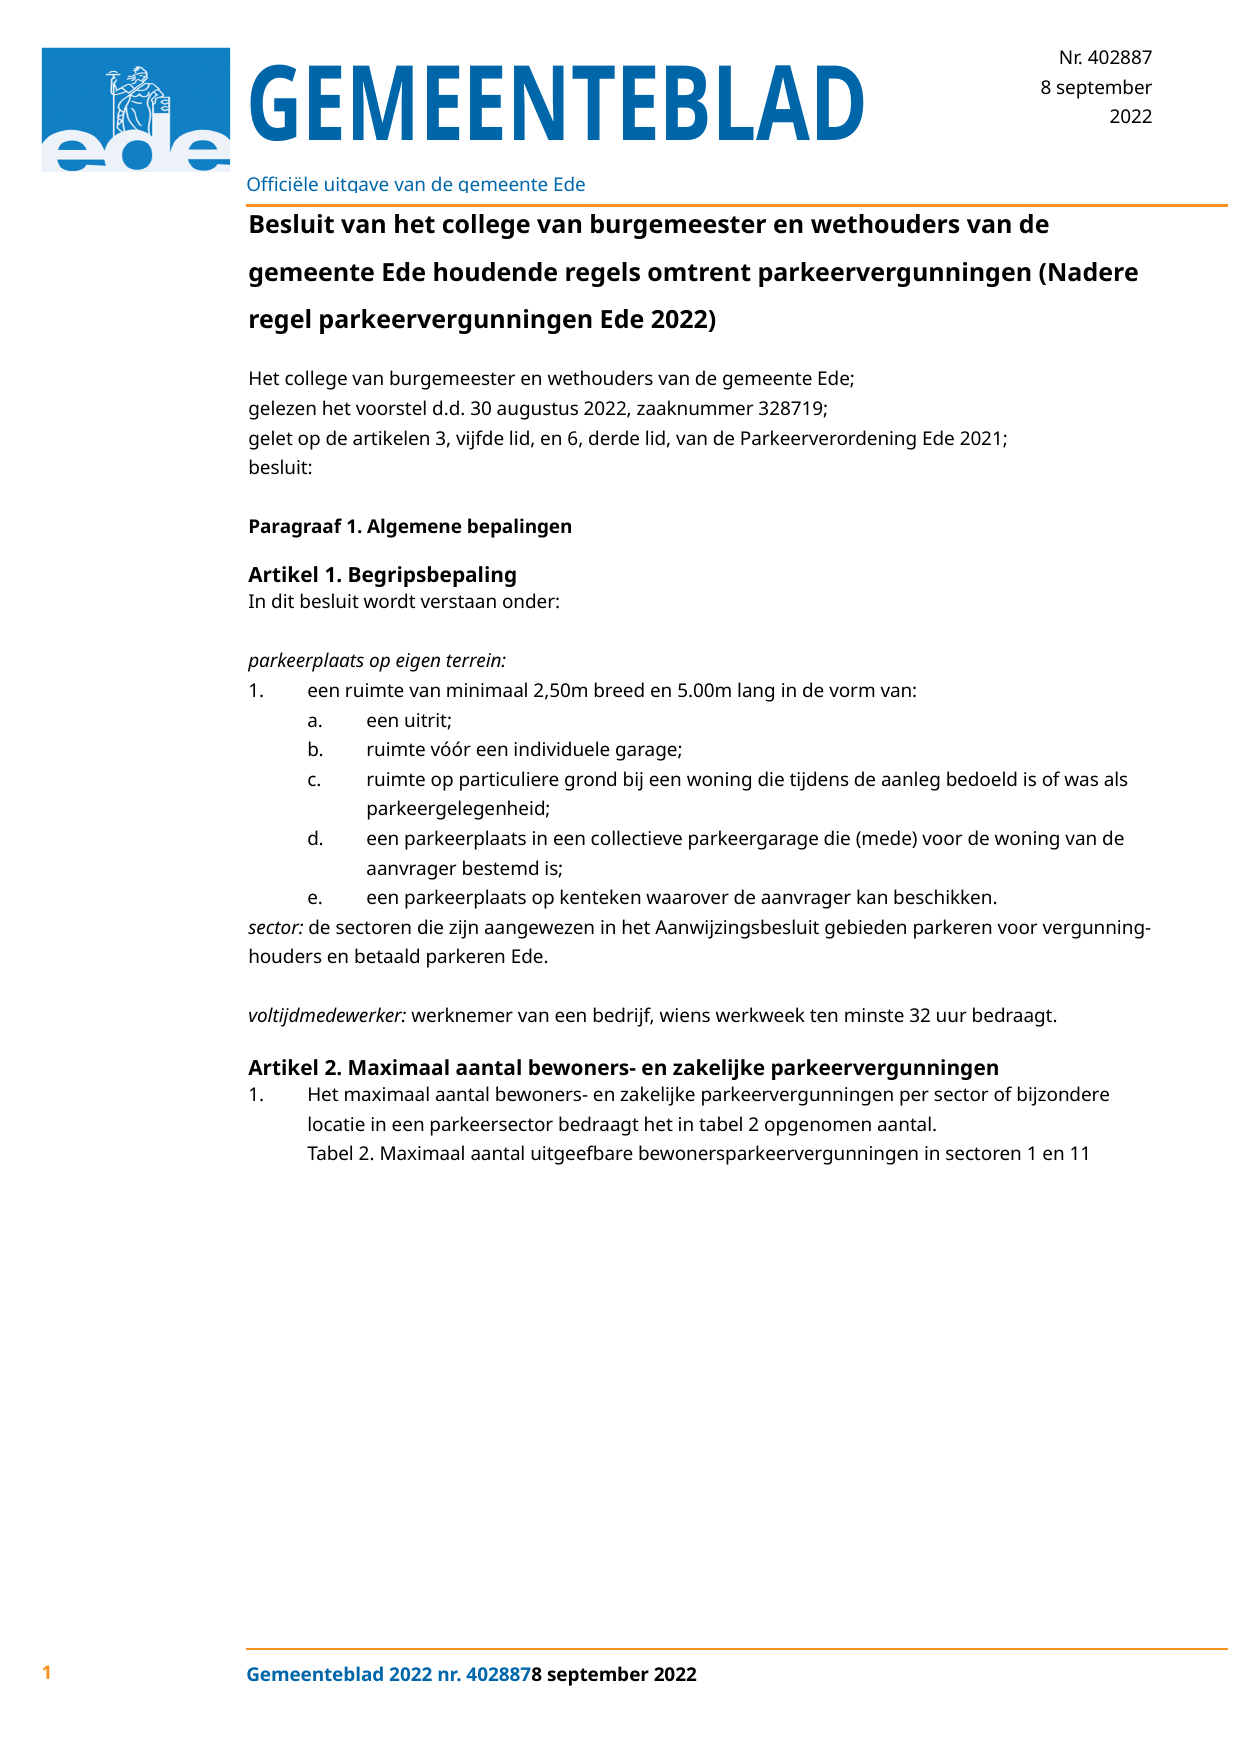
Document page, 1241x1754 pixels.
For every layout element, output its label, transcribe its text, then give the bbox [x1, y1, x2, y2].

text Paragraaf 1. Algemene bepalingen [248, 513, 1152, 539]
text parkeerplaats op eigen terrein: [248, 648, 1152, 673]
list een parkeerplaats op kenteken waarover de aanvrager kan beschikken. [307, 884, 1152, 910]
list Tabel 2. Maximaal aantal uitgeefbare bewonersparkeervergunningen in sectoren 1 en 11 [248, 1141, 1152, 1166]
text Besluit van het college van burgemeester en wethouders van de gemeente Ede houdende regels omtrent parkeervergunningen (Nadere regel parkeervergunningen Ede 2022) [248, 207, 1152, 336]
list een ruimte van minimaal 2,50m breed en 5.00m lang in de vorm van: [248, 677, 1152, 703]
list een parkeerplaats in een collectieve parkeergarage die (mede) voor de woning van de aanvrager bestemd is; [307, 825, 1152, 880]
text In dit besluit wordt verstaan onder: [248, 588, 1152, 614]
list ruimte op particuliere grond bij een woning die tijdens de aanleg bedoeld is of was als parkeergelegenheid; [307, 766, 1152, 821]
text besluit: [248, 454, 1152, 480]
text sector: de sectoren die zijn aangewezen in het Aanwijzingsbesluit gebieden parkeren voor vergunning- houders en betaald parkeren Ede. [248, 914, 1152, 969]
text Het college van burgemeester en wethouders van de gemeente Ede; [248, 366, 1152, 391]
text gelet op de artikelen 3, vijfde lid, en 6, derde lid, van de Parkeerverordening Ede 2021; [248, 425, 1152, 450]
text Artikel 1. Begripsbepaling [248, 560, 1152, 588]
list Het maximaal aantal bewoners- en zakelijke parkeervergunningen per sector of bijzondere locatie in een parkeersector bedraagt het in tabel 2 opgenomen aantal. [248, 1081, 1152, 1137]
list ruimte vóór een individuele garage; [307, 736, 1152, 762]
picture [41, 47, 231, 172]
text gelezen het voorstel d.d. 30 augustus 2022, zaaknummer 328719; [248, 395, 1152, 421]
text voltijdmedewerker: werknemer van een bedrijf, wiens werkweek ten minste 32 uur bedraagt. [248, 1003, 1152, 1028]
text Artikel 2. Maximaal aantal bewoners- en zakelijke parkeervergunningen [248, 1053, 1152, 1081]
list een uitrit; [307, 707, 1152, 732]
